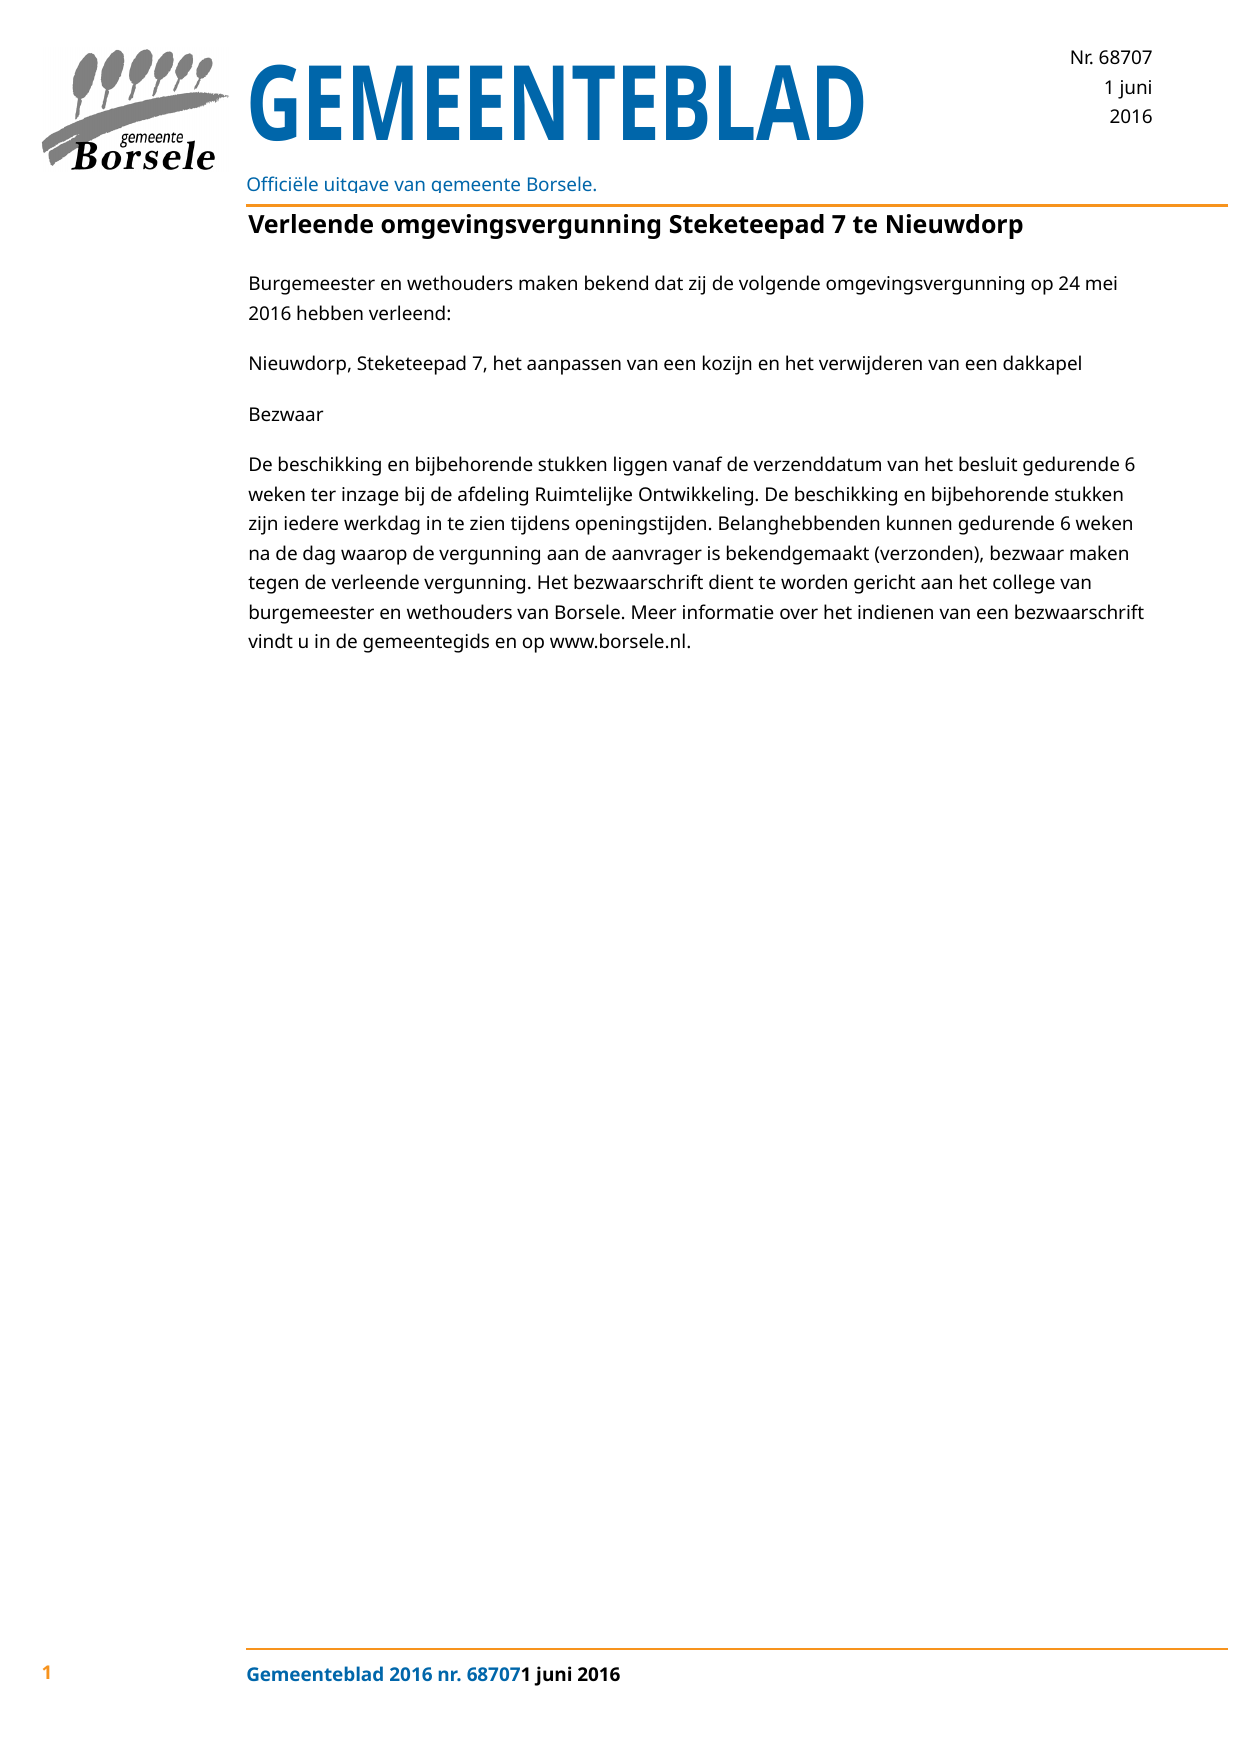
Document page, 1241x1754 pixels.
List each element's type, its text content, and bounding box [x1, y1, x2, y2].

text Bezwaar [248, 401, 1152, 426]
text Nieuwdorp, Steketeepad 7, het aanpassen van een kozijn en het verwijderen van een dakkapel [248, 350, 1152, 376]
text De beschikking en bijbehorende stukken liggen vanaf de verzenddatum van het besluit gedurende 6 weken ter inzage bij de afdeling Ruimtelijke Ontwikkeling. De beschikking en bijbehorende stukken zijn iedere werkdag in te zien tijdens openingstijden. Belanghebbenden kunnen gedurende 6 weken na de dag waarop de vergunning aan de aanvrager is bekendgemaakt (verzonden), bezwaar maken tegen de verleende vergunning. Het bezwaarschrift dient te worden gericht aan het college van burgemeester en wethouders van Borsele. Meer informatie over het indienen van een bezwaarschrift vindt u in de gemeentegids en op www.borsele.nl. [248, 451, 1152, 654]
picture [41, 47, 231, 172]
text Verleende omgevingsvergunning Steketeepad 7 te Nieuwdorp [248, 207, 1152, 241]
text Burgemeester en wethouders maken bekend dat zij de volgende omgevingsvergunning op 24 mei 2016 hebben verleend: [248, 270, 1152, 326]
